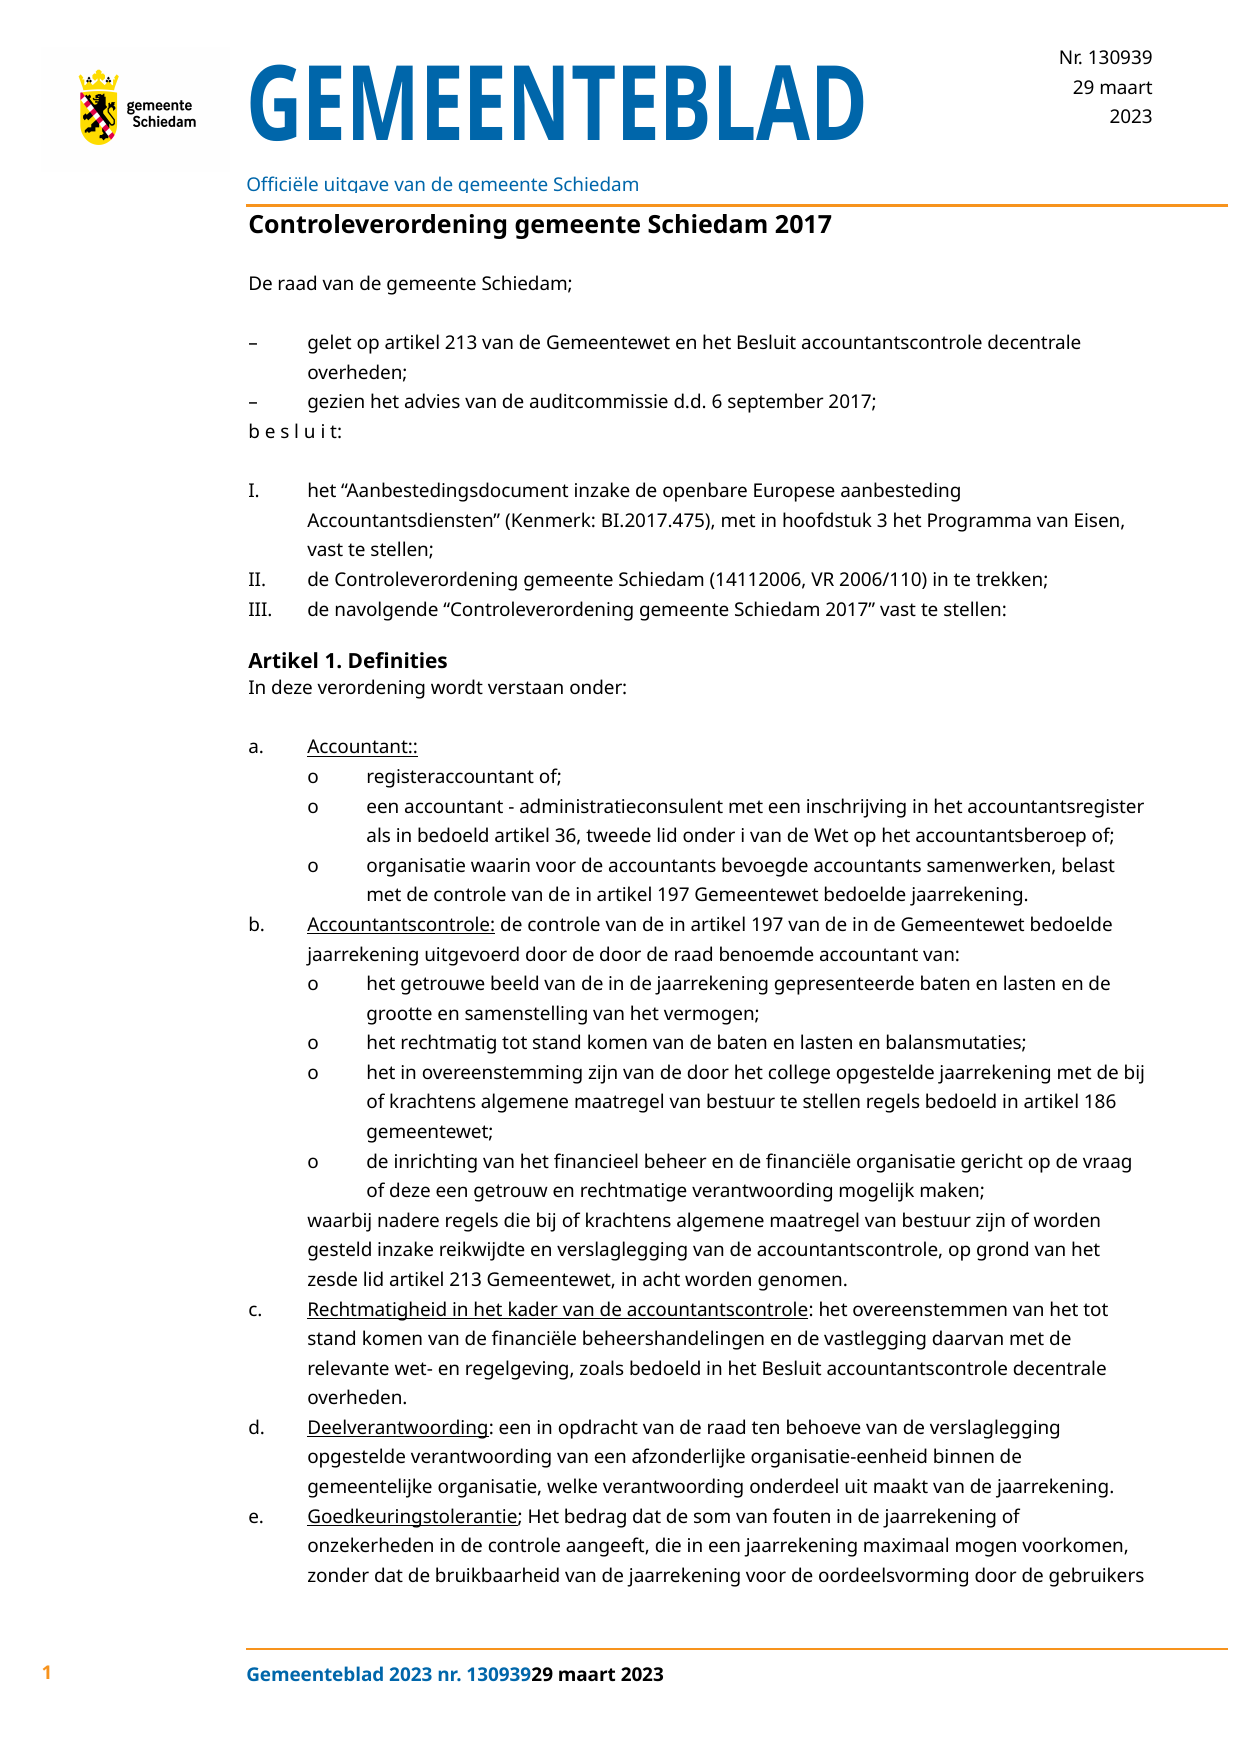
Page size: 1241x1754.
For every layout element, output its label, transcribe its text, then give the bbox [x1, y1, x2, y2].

list een accountant - administratieconsulent met een inschrijving in het accountantsregister als in bedoeld artikel 36, tweede lid onder i van de Wet op het accountantsberoep of; [307, 793, 1152, 848]
list Goedkeuringstolerantie; Het bedrag dat de som van fouten in de jaarrekening of onzekerheden in de controle aangeeft, die in een jaarrekening maximaal mogen voorkomen, zonder dat de bruikbaarheid van de jaarrekening voor de oordeelsvorming door de gebruikers [248, 1503, 1152, 1588]
list registeraccountant of; [307, 763, 1152, 789]
text De raad van de gemeente Schiedam; [248, 270, 1152, 296]
list Rechtmatigheid in het kader van de accountantscontrole: het overeenstemmen van het tot stand komen van de financiële beheershandelingen en de vastlegging daarvan met de relevante wet- en regelgeving, zoals bedoeld in het Besluit accountantscontrole decentrale overheden. [248, 1296, 1152, 1410]
list de inrichting van het financieel beheer en de financiële organisatie gericht op de vraag of deze een getrouw en rechtmatige verantwoording mogelijk maken; [307, 1148, 1152, 1203]
list de Controleverordening gemeente Schiedam (14112006, VR 2006/110) in te trekken; [248, 566, 1152, 592]
list waarbij nadere regels die bij of krachtens algemene maatregel van bestuur zijn of worden gesteld inzake reikwijdte en verslaglegging van de accountantscontrole, op grond van het zesde lid artikel 213 Gemeentewet, in acht worden genomen. [248, 1207, 1152, 1292]
picture [41, 47, 231, 172]
list het in overeenstemming zijn van de door het college opgestelde jaarrekening met de bij of krachtens algemene maatregel van bestuur te stellen regels bedoeld in artikel 186 gemeentewet; [307, 1059, 1152, 1144]
list Accountant:: [248, 734, 1152, 759]
list het “Aanbestedingsdocument inzake de openbare Europese aanbesteding Accountantsdiensten” (Kenmerk: BI.2017.475), met in hoofdstuk 3 het Programma van Eisen, vast te stellen; [248, 477, 1152, 562]
text In deze verordening wordt verstaan onder: [248, 674, 1152, 700]
text Controleverordening gemeente Schiedam 2017 [248, 207, 1152, 241]
list het rechtmatig tot stand komen van de baten en lasten en balansmutaties; [307, 1029, 1152, 1055]
list gezien het advies van de auditcommissie d.d. 6 september 2017; [248, 389, 1152, 414]
list Accountantscontrole: de controle van de in artikel 197 van de in de Gemeentewet bedoelde jaarrekening uitgevoerd door de door de raad benoemde accountant van: [248, 911, 1152, 967]
list de navolgende “Controleverordening gemeente Schiedam 2017” vast te stellen: [248, 596, 1152, 621]
list organisatie waarin voor de accountants bevoegde accountants samenwerken, belast met de controle van de in artikel 197 Gemeentewet bedoelde jaarrekening. [307, 852, 1152, 907]
text Artikel 1. Definities [248, 646, 1152, 674]
text b e s l u i t: [248, 418, 1152, 444]
list het getrouwe beeld van de in de jaarrekening gepresenteerde baten en lasten en de grootte en samenstelling van het vermogen; [307, 970, 1152, 1026]
list Deelverantwoording: een in opdracht van de raad ten behoeve van de verslaglegging opgestelde verantwoording van een afzonderlijke organisatie-eenheid binnen de gemeentelijke organisatie, welke verantwoording onderdeel uit maakt van de jaarrekening. [248, 1414, 1152, 1499]
list gelet op artikel 213 van de Gemeentewet en het Besluit accountantscontrole decentrale overheden; [248, 329, 1152, 385]
